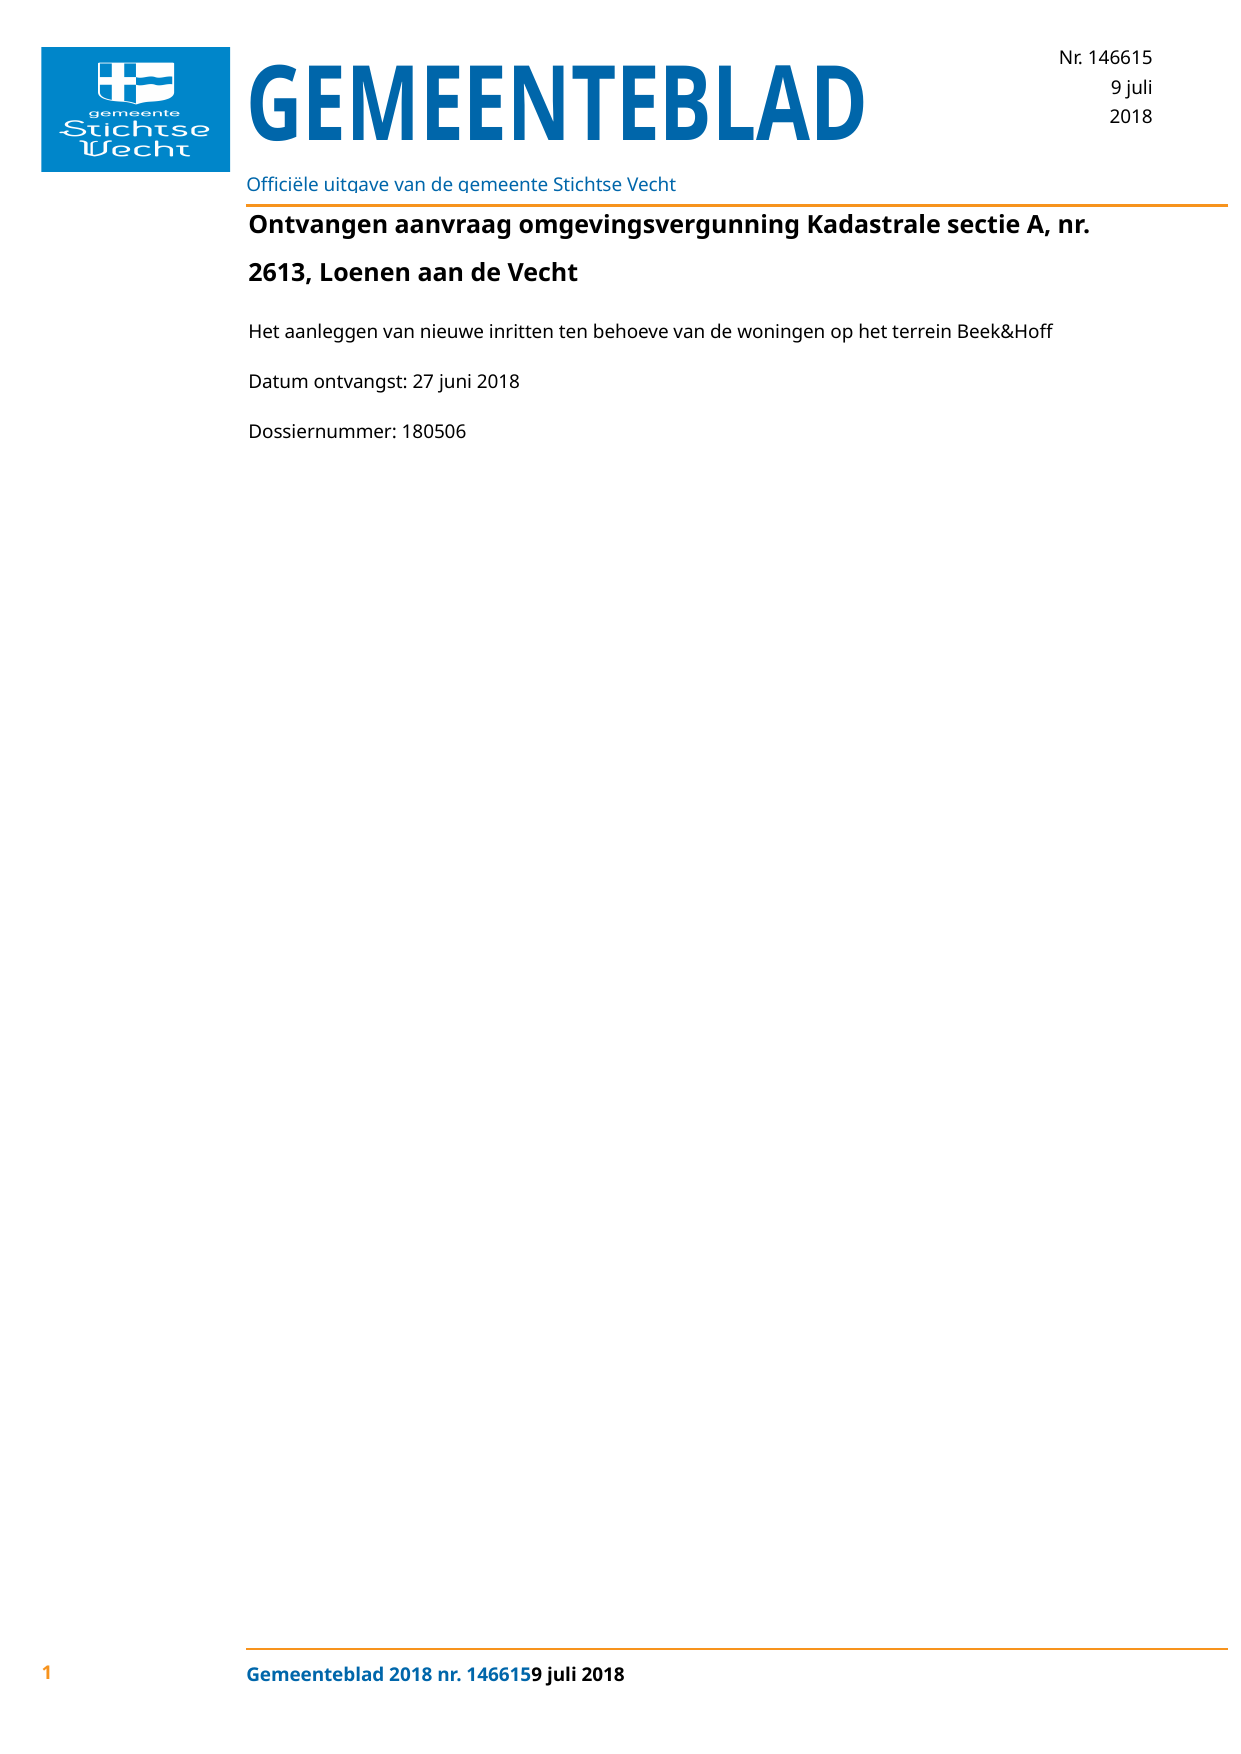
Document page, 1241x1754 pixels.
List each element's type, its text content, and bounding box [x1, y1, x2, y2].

text Dossiernummer: 180506 [248, 419, 1152, 444]
picture [99, 63, 135, 101]
picture [137, 63, 174, 103]
text Datum ontvangst: 27 juni 2018 [248, 368, 1152, 394]
text Ontvangen aanvraag omgevingsvergunning Kadastrale sectie A, nr. 2613, Loenen aan de Vecht [248, 207, 1152, 288]
text Het aanleggen van nieuwe inritten ten behoeve van de woningen op het terrein Beek&Hoff [248, 318, 1152, 344]
